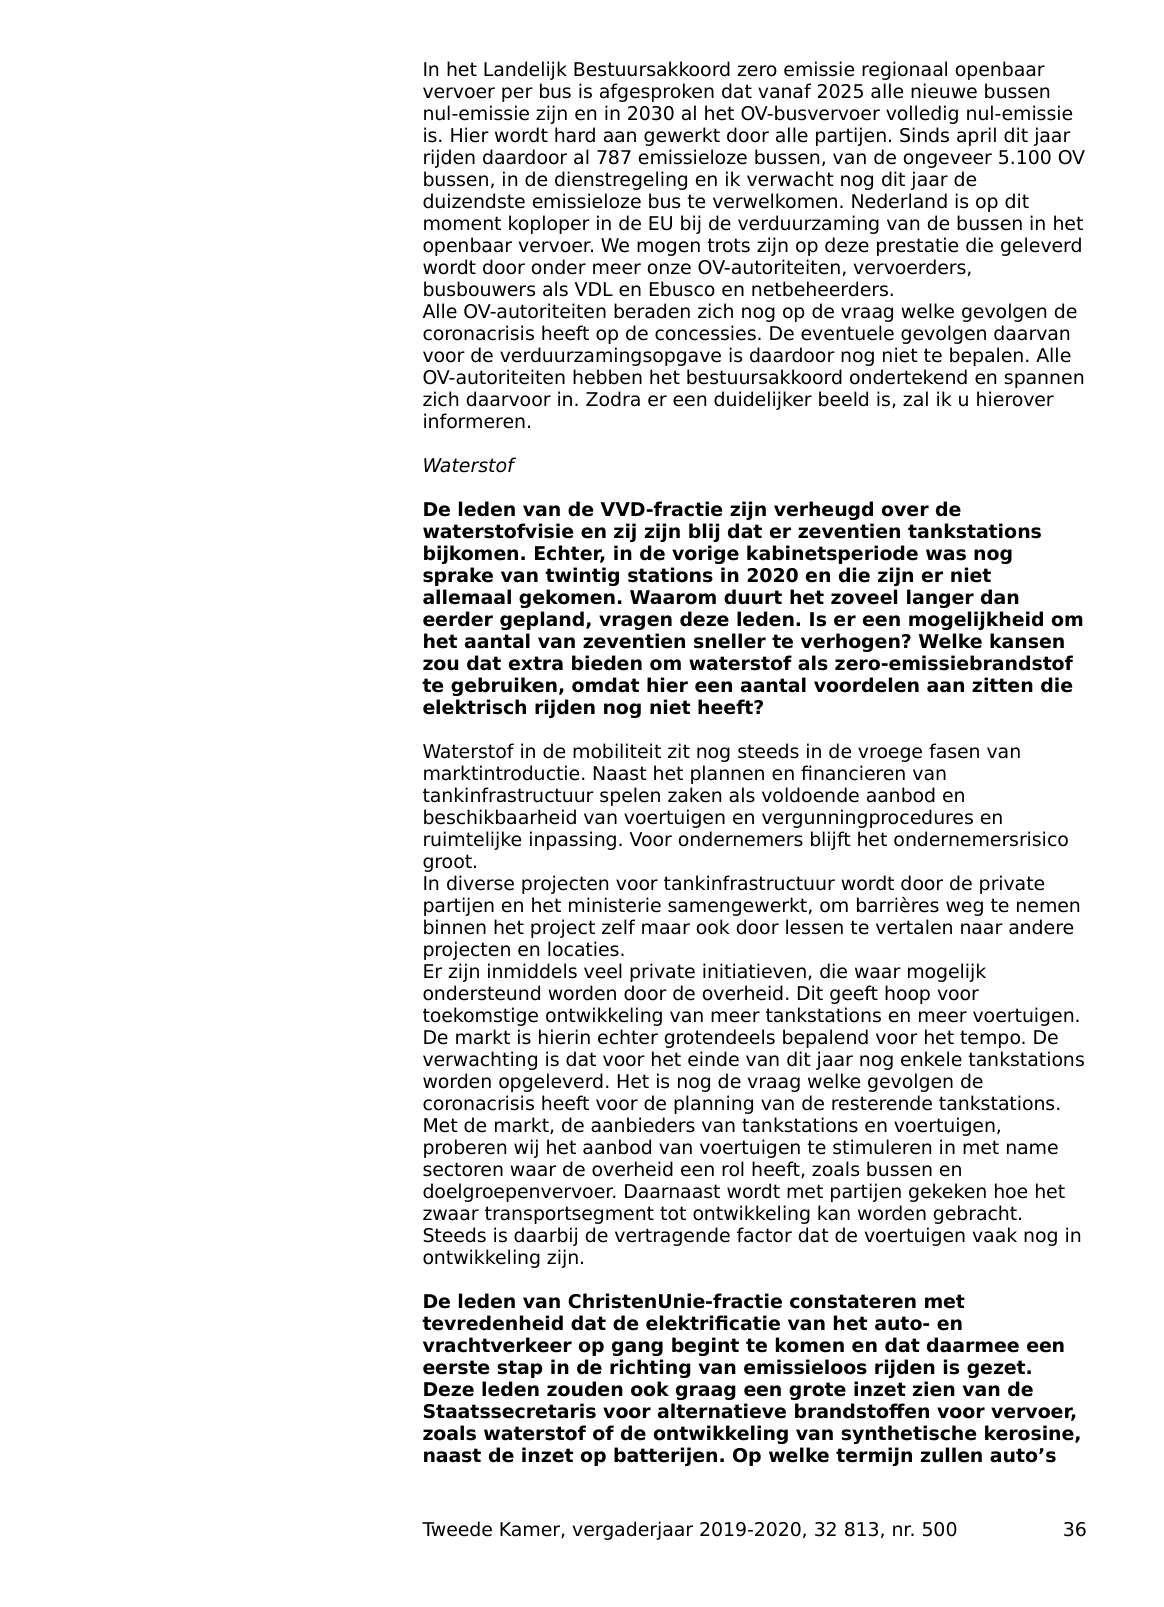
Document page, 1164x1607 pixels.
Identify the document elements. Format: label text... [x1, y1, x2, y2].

text De leden van ChristenUnie-fractie constateren met tevredenheid dat de elektrificatie van het auto- en vrachtverkeer op gang begint te komen en dat daarmee een eerste stap in de richting van emissieloos rijden is gezet. Deze leden zouden ook graag een grote inzet zien van de Staatssecretaris voor alternatieve brandstoffen voor vervoer, zoals waterstof of de ontwikkeling van synthetische kerosine, naast de inzet op batterijen. Op welke termijn zullen auto’s [422, 1291, 1087, 1467]
text De leden van de VVD-fractie zijn verheugd over de waterstofvisie en zij zijn blij dat er zeventien tankstations bijkomen. Echter, in de vorige kabinetsperiode was nog sprake van twintig stations in 2020 en die zijn er niet allemaal gekomen. Waarom duurt het zoveel langer dan eerder gepland, vragen deze leden. Is er een mogelijkheid om het aantal van zeventien sneller te verhogen? Welke kansen zou dat extra bieden om waterstof als zero-emissiebrandstof te gebruiken, omdat hier een aantal voordelen aan zitten die elektrisch rijden nog niet heeft? [422, 499, 1087, 719]
text Alle OV-autoriteiten beraden zich nog op de vraag welke gevolgen de coronacrisis heeft op de concessies. De eventuele gevolgen daarvan voor de verduurzamingsopgave is daardoor nog niet te bepalen. Alle OV-autoriteiten hebben het bestuursakkoord ondertekend en spannen zich daarvoor in. Zodra er een duidelijker beeld is, zal ik u hierover informeren. [422, 301, 1087, 433]
text Waterstof in de mobiliteit zit nog steeds in de vroege fasen van marktintroductie. Naast het plannen en financieren van tankinfrastructuur spelen zaken als voldoende aanbod en beschikbaarheid van voertuigen en vergunningprocedures en ruimtelijke inpassing. Voor ondernemers blijft het ondernemersrisico groot. [422, 741, 1087, 873]
subtitle Waterstof [422, 455, 1087, 477]
text In diverse projecten voor tankinfrastructuur wordt door de private partijen en het ministerie samengewerkt, om barrières weg te nemen binnen het project zelf maar ook door lessen te vertalen naar andere projecten en locaties. [422, 873, 1087, 961]
text Er zijn inmiddels veel private initiatieven, die waar mogelijk ondersteund worden door de overheid. Dit geeft hoop voor toekomstige ontwikkeling van meer tankstations en meer voertuigen. De markt is hierin echter grotendeels bepalend voor het tempo. De verwachting is dat voor het einde van dit jaar nog enkele tankstations worden opgeleverd. Het is nog de vraag welke gevolgen de coronacrisis heeft voor de planning van de resterende tankstations. Met de markt, de aanbieders van tankstations en voertuigen, proberen wij het aanbod van voertuigen te stimuleren in met name sectoren waar de overheid een rol heeft, zoals bussen en doelgroepenvervoer. Daarnaast wordt met partijen gekeken hoe het zwaar transportsegment tot ontwikkeling kan worden gebracht. Steeds is daarbij de vertragende factor dat de voertuigen vaak nog in ontwikkeling zijn. [422, 961, 1087, 1268]
text In het Landelijk Bestuursakkoord zero emissie regionaal openbaar vervoer per bus is afgesproken dat vanaf 2025 alle nieuwe bussen nul-emissie zijn en in 2030 al het OV-busvervoer volledig nul-emissie is. Hier wordt hard aan gewerkt door alle partijen. Sinds april dit jaar rijden daardoor al 787 emissieloze bussen, van de ongeveer 5.100 OV bussen, in de dienstregeling en ik verwacht nog dit jaar de duizendste emissieloze bus te verwelkomen. Nederland is op dit moment koploper in de EU bij de verduurzaming van de bussen in het openbaar vervoer. We mogen trots zijn op deze prestatie die geleverd wordt door onder meer onze OV-autoriteiten, vervoerders, busbouwers als VDL en Ebusco en netbeheerders. [422, 59, 1087, 301]
